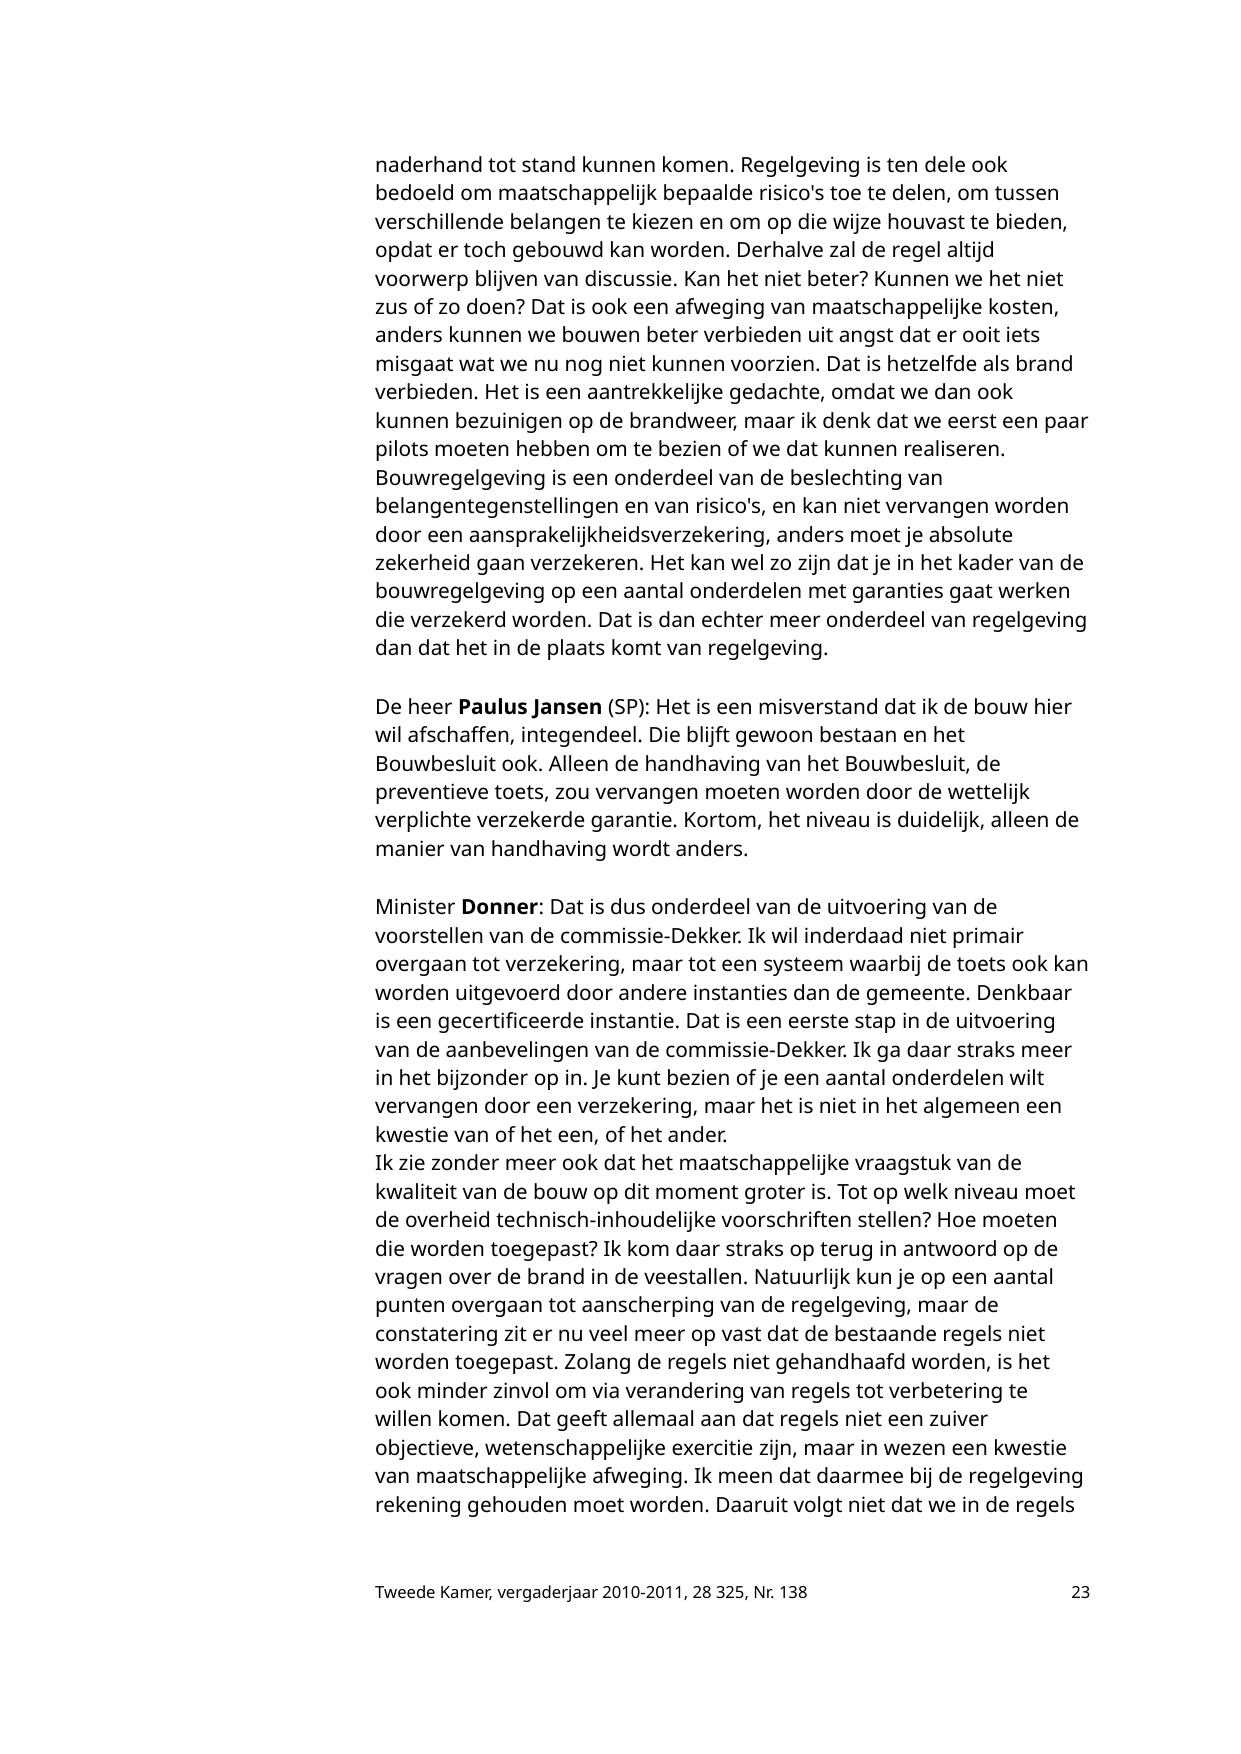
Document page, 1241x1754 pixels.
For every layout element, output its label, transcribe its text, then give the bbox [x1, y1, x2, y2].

text Minister Donner: Dat is dus onderdeel van de uitvoering van de voorstellen van de commissie-Dekker. Ik wil inderdaad niet primair overgaan tot verzekering, maar tot een systeem waarbij de toets ook kan worden uitgevoerd door andere instanties dan de gemeente. Denkbaar is een gecertificeerde instantie. Dat is een eerste stap in de uitvoering van de aanbevelingen van de commissie-Dekker. Ik ga daar straks meer in het bijzonder op in. Je kunt bezien of je een aantal onderdelen wilt vervangen door een verzekering, maar het is niet in het algemeen een kwestie van of het een, of het ander. [375, 892, 1090, 1148]
text De heer Paulus Jansen (SP): Het is een misverstand dat ik de bouw hier wil afschaffen, integendeel. Die blijft gewoon bestaan en het Bouwbesluit ook. Alleen de handhaving van het Bouwbesluit, de preventieve toets, zou vervangen moeten worden door de wettelijk verplichte verzekerde garantie. Kortom, het niveau is duidelijk, alleen de manier van handhaving wordt anders. [375, 692, 1090, 862]
text Ik zie zonder meer ook dat het maatschappelijke vraagstuk van de kwaliteit van de bouw op dit moment groter is. Tot op welk niveau moet de overheid technisch-inhoudelijke voorschriften stellen? Hoe moeten die worden toegepast? Ik kom daar straks op terug in antwoord op de vragen over de brand in de veestallen. Natuurlijk kun je op een aantal punten overgaan tot aanscherping van de regelgeving, maar de constatering zit er nu veel meer op vast dat de bestaande regels niet worden toegepast. Zolang de regels niet gehandhaafd worden, is het ook minder zinvol om via verandering van regels tot verbetering te willen komen. Dat geeft allemaal aan dat regels niet een zuiver objectieve, wetenschappelijke exercitie zijn, maar in wezen een kwestie van maatschappelijke afweging. Ik meen dat daarmee bij de regelgeving rekening gehouden moet worden. Daaruit volgt niet dat we in de regels [375, 1148, 1090, 1518]
text naderhand tot stand kunnen komen. Regelgeving is ten dele ook bedoeld om maatschappelijk bepaalde risico's toe te delen, om tussen verschillende belangen te kiezen en om op die wijze houvast te bieden, opdat er toch gebouwd kan worden. Derhalve zal de regel altijd voorwerp blijven van discussie. Kan het niet beter? Kunnen we het niet zus of zo doen? Dat is ook een afweging van maatschappelijke kosten, anders kunnen we bouwen beter verbieden uit angst dat er ooit iets misgaat wat we nu nog niet kunnen voorzien. Dat is hetzelfde als brand verbieden. Het is een aantrekkelijke gedachte, omdat we dan ook kunnen bezuinigen op de brandweer, maar ik denk dat we eerst een paar pilots moeten hebben om te bezien of we dat kunnen realiseren. Bouwregelgeving is een onderdeel van de beslechting van belangentegenstellingen en van risico's, en kan niet vervangen worden door een aansprakelijkheidsverzekering, anders moet je absolute zekerheid gaan verzekeren. Het kan wel zo zijn dat je in het kader van de bouwregelgeving op een aantal onderdelen met garanties gaat werken die verzekerd worden. Dat is dan echter meer onderdeel van regelgeving dan dat het in de plaats komt van regelgeving. [375, 150, 1090, 662]
